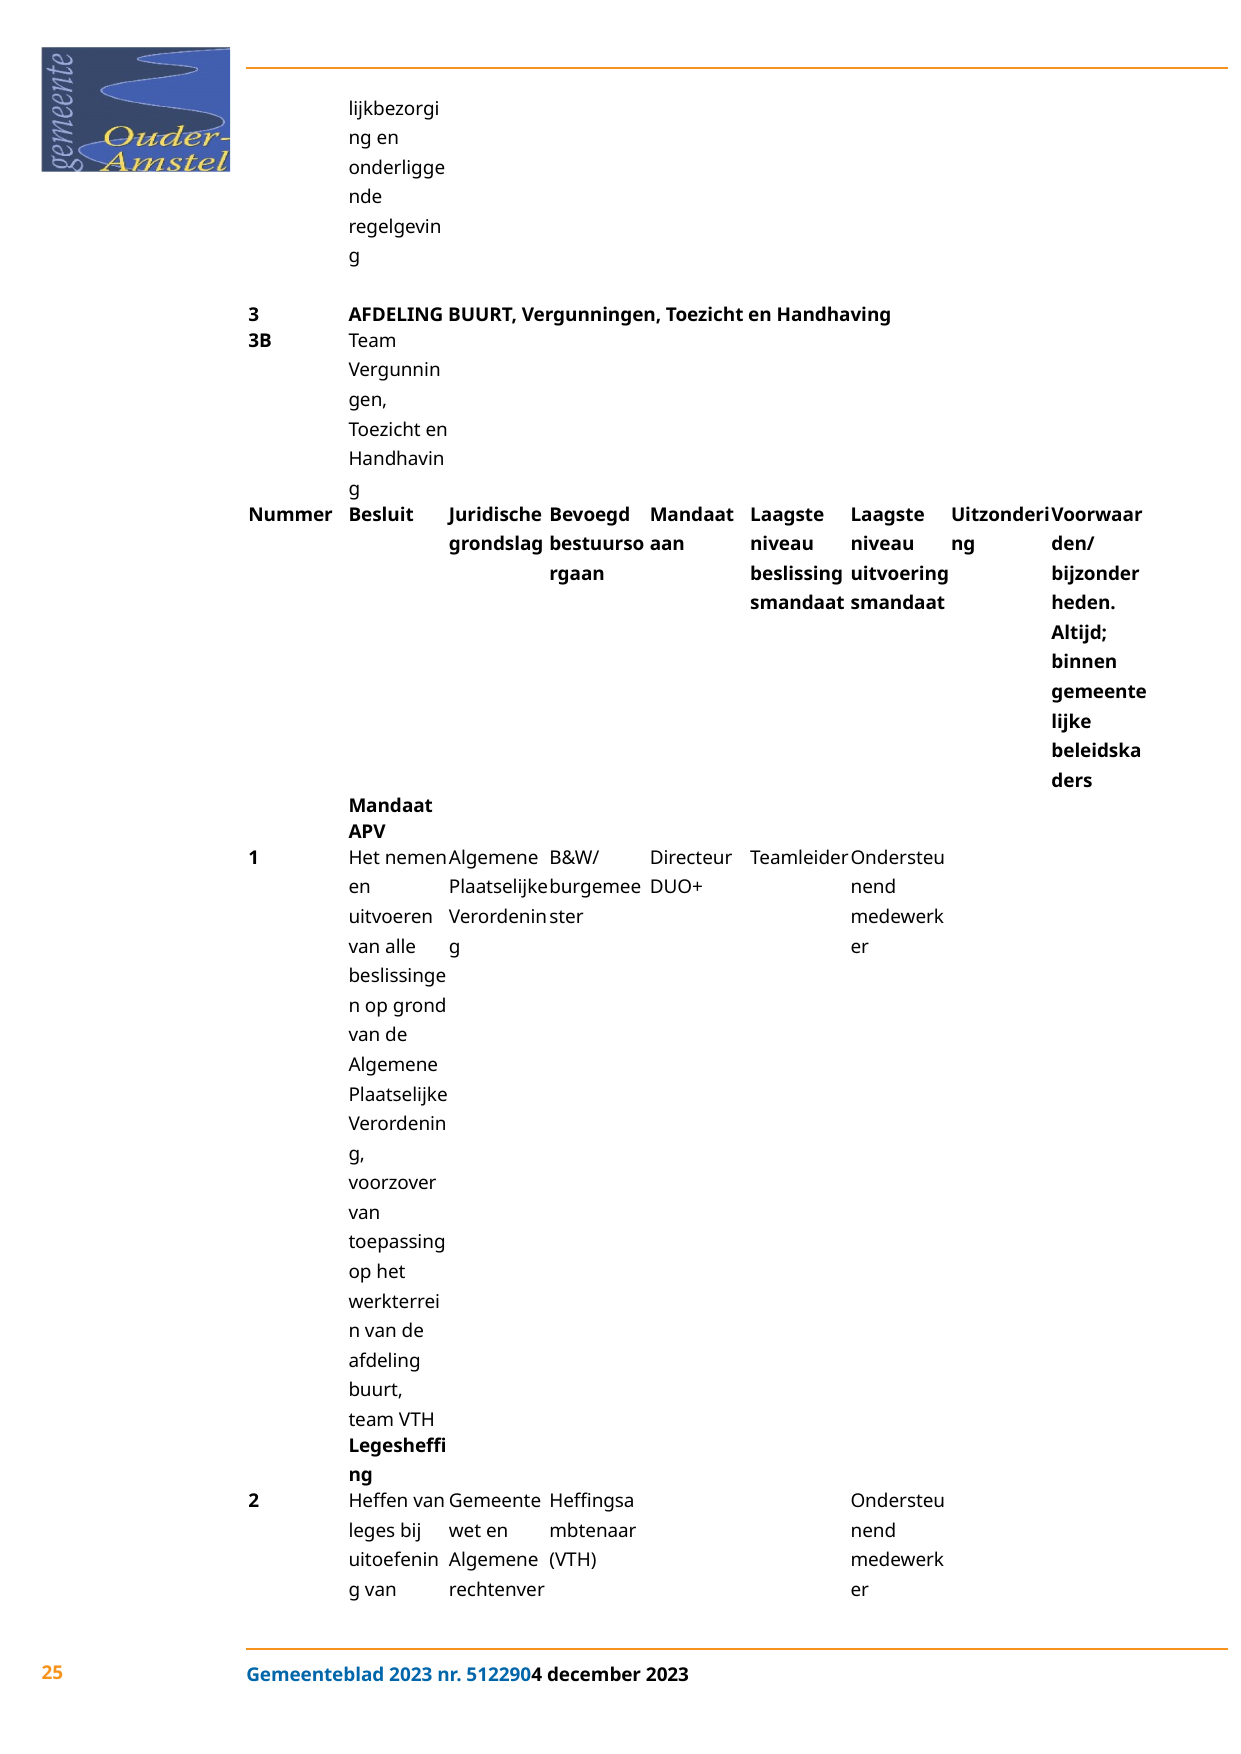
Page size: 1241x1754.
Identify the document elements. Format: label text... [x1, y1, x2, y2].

table_cell [750, 793, 850, 818]
table_cell [449, 1432, 549, 1487]
table_cell [951, 819, 1051, 844]
table_cell [750, 327, 850, 501]
table_cell Heffen van leges bij uitoefening van [348, 1487, 449, 1602]
table_cell [1051, 327, 1152, 501]
table_cell [850, 1432, 951, 1487]
table_cell Ondersteunend medewerker [850, 1487, 951, 1602]
table_cell [850, 819, 951, 844]
table_cell [248, 793, 348, 818]
table_cell [850, 95, 951, 268]
table_cell 1 [248, 844, 348, 1432]
table_cell [750, 1432, 850, 1487]
table_cell [449, 793, 549, 818]
table_cell [750, 95, 850, 268]
table_cell Nummer [248, 501, 348, 793]
table_cell [248, 819, 348, 844]
table_cell [248, 1432, 348, 1487]
table_cell [750, 1487, 850, 1602]
table_cell B&W/burgemeester [549, 844, 649, 1432]
table_cell Teamleider [750, 844, 850, 1432]
table_cell [1051, 793, 1152, 818]
table_cell [850, 327, 951, 501]
table_cell [248, 95, 348, 268]
table_cell Directeur DUO+ [650, 844, 750, 1432]
table_header 3 [248, 301, 348, 327]
table_cell [1051, 95, 1152, 268]
table_cell Besluit [348, 501, 449, 793]
table_cell Juridische grondslag [449, 501, 549, 793]
table_cell [951, 793, 1051, 818]
table_cell [650, 1487, 750, 1602]
table_cell [750, 819, 850, 844]
table_cell Laagste niveau uitvoeringsmandaat [850, 501, 951, 793]
table_cell Mandaat aan [650, 501, 750, 793]
table_cell 2 [248, 1487, 348, 1602]
table_cell Algemene Plaatselijke Verordening [449, 844, 549, 1432]
table_cell [951, 844, 1051, 1432]
table_cell 3B [248, 327, 348, 501]
table_cell Ondersteunend medewerker [850, 844, 951, 1432]
table_cell [549, 95, 649, 268]
table_cell APV [348, 819, 449, 844]
table_cell [449, 819, 549, 844]
table_cell lijkbezorging en onderliggende regelgeving [348, 95, 449, 268]
table_cell [1051, 1487, 1152, 1602]
table_cell Voorwaarden/bijzonderheden. Altijd; binnen gemeentelijke beleidskaders [1051, 501, 1152, 793]
table_cell [549, 819, 649, 844]
table_cell [650, 327, 750, 501]
table_cell [951, 1432, 1051, 1487]
table_cell [650, 793, 750, 818]
table_cell Legesheffing [348, 1432, 449, 1487]
table_cell Mandaat [348, 793, 449, 818]
table_cell [951, 327, 1051, 501]
table_cell Het nemen en uitvoeren van alle beslissingen op grond van de Algemene Plaatselijke Verordening, voorzover van toepassing op het werkterrein van de afdeling buurt, team VTH [348, 844, 449, 1432]
table_cell Team Vergunningen, Toezicht en Handhaving [348, 327, 449, 501]
table_cell Laagste niveau beslissingsmandaat [750, 501, 850, 793]
table_cell [549, 327, 649, 501]
picture [41, 47, 231, 172]
table_cell [549, 1432, 649, 1487]
table_cell [650, 1432, 750, 1487]
table_cell [850, 793, 951, 818]
table_cell [449, 95, 549, 268]
table_cell Bevoegd bestuursorgaan [549, 501, 649, 793]
table_cell [1051, 844, 1152, 1432]
table_cell [951, 95, 1051, 268]
table_cell [549, 793, 649, 818]
table_cell [650, 819, 750, 844]
table_header AFDELING BUURT, Vergunningen, Toezicht en Handhaving [348, 301, 1152, 327]
table_cell Gemeentewet en Algemene rechtenver [449, 1487, 549, 1602]
table_cell [449, 327, 549, 501]
table_cell [650, 95, 750, 268]
table_cell Uitzondering [951, 501, 1051, 793]
table_cell [1051, 1432, 1152, 1487]
table_cell Heffingsambtenaar (VTH) [549, 1487, 649, 1602]
table_cell [951, 1487, 1051, 1602]
table_cell [1051, 819, 1152, 844]
